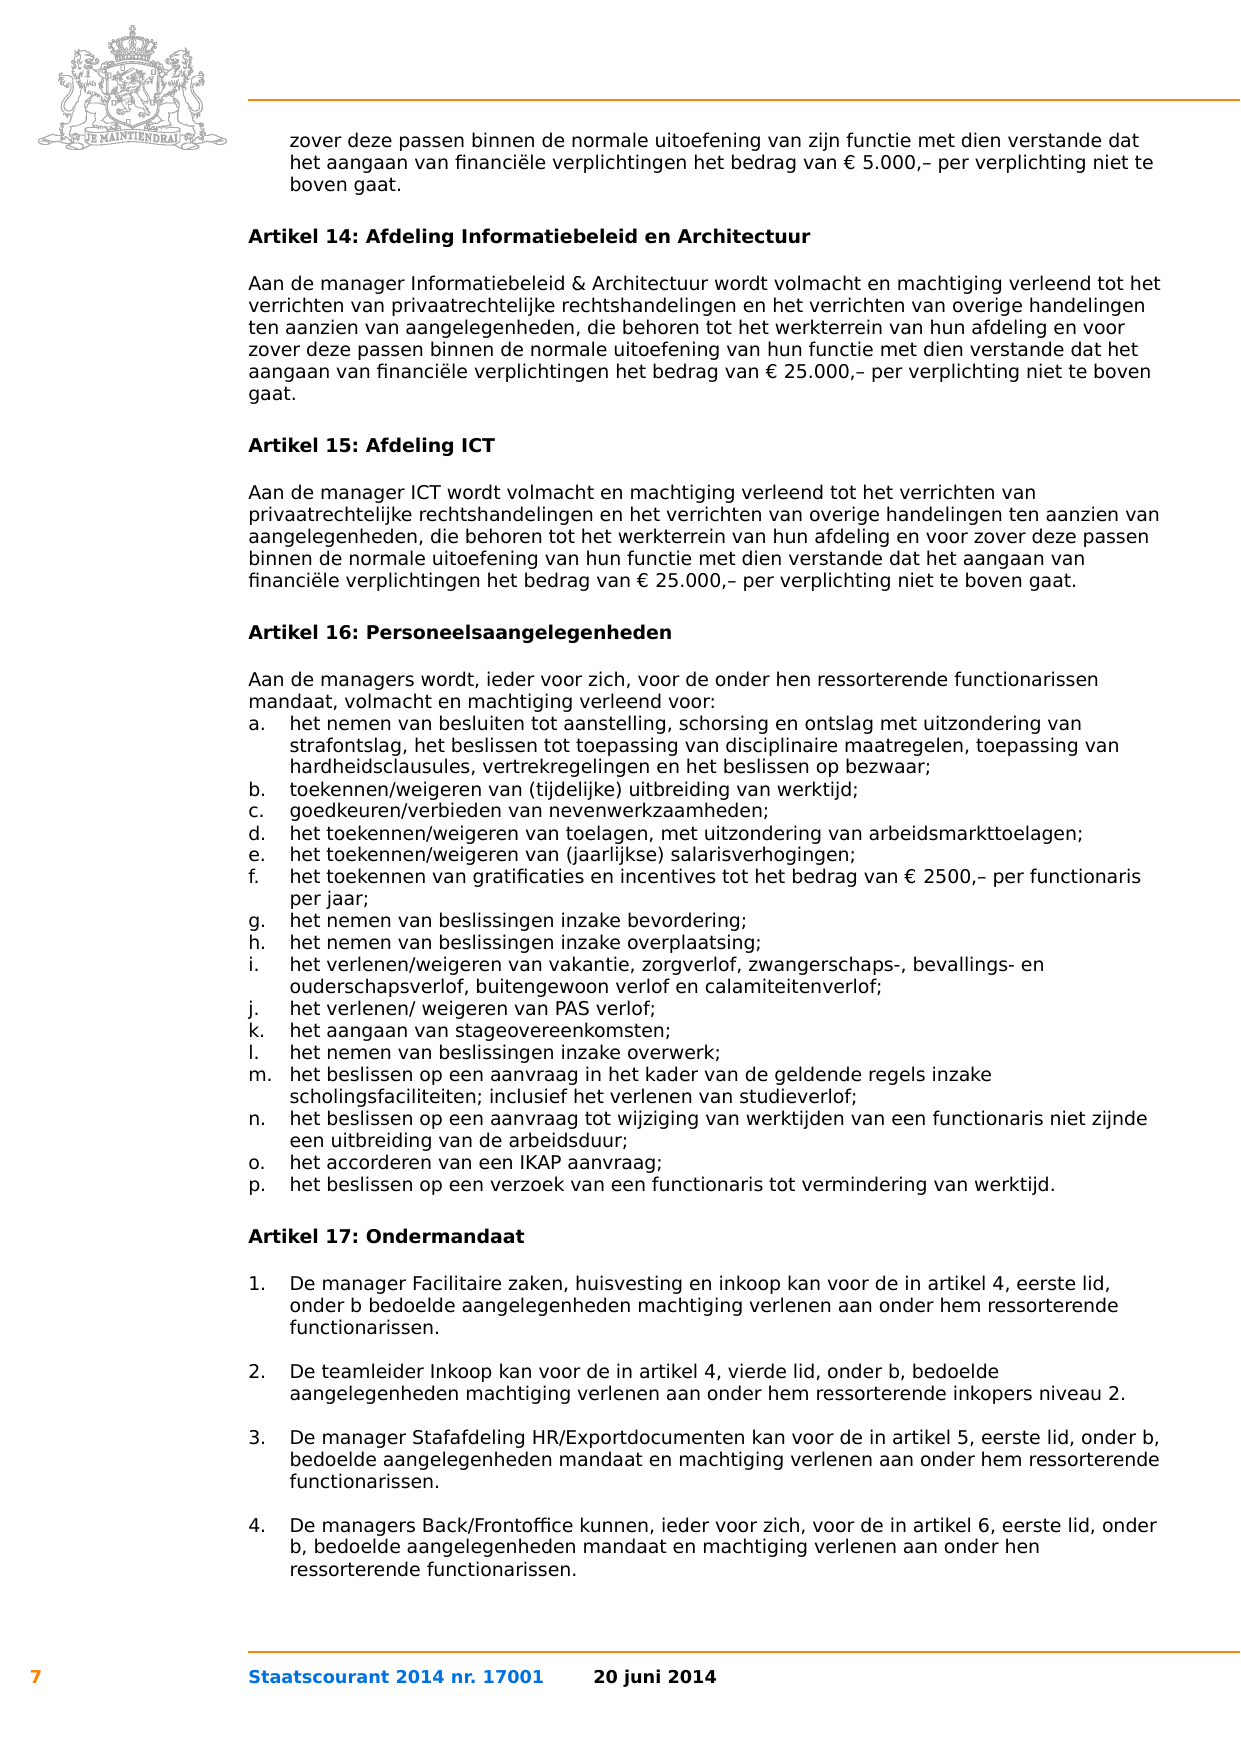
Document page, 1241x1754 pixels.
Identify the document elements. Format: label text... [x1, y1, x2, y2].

picture [38, 25, 227, 150]
text 4. De managers Back/Frontoffice kunnen, ieder voor zich, voor de in artikel 6, eerste lid, onder b, bedoelde aangelegenheden mandaat en machtiging verlenen aan onder hen ressorterende functionarissen. [248, 1514, 1163, 1580]
subtitle Artikel 14: Afdeling Informatiebeleid en Architectuur [248, 226, 1163, 248]
text j. het verlenen/ weigeren van PAS verlof; [248, 998, 1163, 1020]
text 1. De manager Facilitaire zaken, huisvesting en inkoop kan voor de in artikel 4, eerste lid, onder b bedoelde aangelegenheden machtiging verlenen aan onder hem ressorterende functionarissen. [248, 1273, 1163, 1339]
text Aan de manager Informatiebeleid & Architectuur wordt volmacht en machtiging verleend tot het verrichten van privaatrechtelijke rechtshandelingen en het verrichten van overige handelingen ten aanzien van aangelegenheden, die behoren tot het werkterrein van hun afdeling en voor zover deze passen binnen de normale uitoefening van hun functie met dien verstande dat het aangaan van financiële verplichtingen het bedrag van € 25.000,– per verplichting niet te boven gaat. [248, 273, 1163, 405]
text n. het beslissen op een aanvraag tot wijziging van werktijden van een functionaris niet zijnde een uitbreiding van de arbeidsduur; [248, 1108, 1163, 1152]
text zover deze passen binnen de normale uitoefening van zijn functie met dien verstande dat het aangaan van financiële verplichtingen het bedrag van € 5.000,– per verplichting niet te boven gaat. [248, 130, 1163, 196]
text l. het nemen van beslissingen inzake overwerk; [248, 1042, 1163, 1064]
text Aan de managers wordt, ieder voor zich, voor de onder hen ressorterende functionarissen mandaat, volmacht en machtiging verleend voor: [248, 668, 1163, 712]
text a. het nemen van besluiten tot aanstelling, schorsing en ontslag met uitzondering van strafontslag, het beslissen tot toepassing van disciplinaire maatregelen, toepassing van hardheidsclausules, vertrekregelingen en het beslissen op bezwaar; [248, 712, 1163, 778]
text m. het beslissen op een aanvraag in het kader van de geldende regels inzake scholingsfaciliteiten; inclusief het verlenen van studieverlof; [248, 1064, 1163, 1108]
subtitle Artikel 16: Personeelsaangelegenheden [248, 622, 1163, 643]
subtitle Artikel 17: Ondermandaat [248, 1226, 1163, 1248]
text f. het toekennen van gratificaties en incentives tot het bedrag van € 2500,– per functionaris per jaar; [248, 866, 1163, 910]
text b. toekennen/weigeren van (tijdelijke) uitbreiding van werktijd; [248, 778, 1163, 800]
text h. het nemen van beslissingen inzake overplaatsing; [248, 932, 1163, 954]
text Aan de manager ICT wordt volmacht en machtiging verleend tot het verrichten van privaatrechtelijke rechtshandelingen en het verrichten van overige handelingen ten aanzien van aangelegenheden, die behoren tot het werkterrein van hun afdeling en voor zover deze passen binnen de normale uitoefening van hun functie met dien verstande dat het aangaan van financiële verplichtingen het bedrag van € 25.000,– per verplichting niet te boven gaat. [248, 482, 1163, 592]
text i. het verlenen/weigeren van vakantie, zorgverlof, zwangerschaps-, bevallings- en ouderschapsverlof, buitengewoon verlof en calamiteitenverlof; [248, 954, 1163, 998]
text c. goedkeuren/verbieden van nevenwerkzaamheden; [248, 800, 1163, 822]
text o. het accorderen van een IKAP aanvraag; [248, 1152, 1163, 1174]
text p. het beslissen op een verzoek van een functionaris tot vermindering van werktijd. [248, 1174, 1163, 1196]
text d. het toekennen/weigeren van toelagen, met uitzondering van arbeidsmarkttoelagen; [248, 822, 1163, 844]
text k. het aangaan van stageovereenkomsten; [248, 1020, 1163, 1042]
text 3. De manager Stafafdeling HR/Exportdocumenten kan voor de in artikel 5, eerste lid, onder b, bedoelde aangelegenheden mandaat en machtiging verlenen aan onder hem ressorterende functionarissen. [248, 1427, 1163, 1493]
text g. het nemen van beslissingen inzake bevordering; [248, 910, 1163, 932]
text e. het toekennen/weigeren van (jaarlijkse) salarisverhogingen; [248, 844, 1163, 866]
text 2. De teamleider Inkoop kan voor de in artikel 4, vierde lid, onder b, bedoelde aangelegenheden machtiging verlenen aan onder hem ressorterende inkopers niveau 2. [248, 1361, 1163, 1405]
subtitle Artikel 15: Afdeling ICT [248, 435, 1163, 457]
